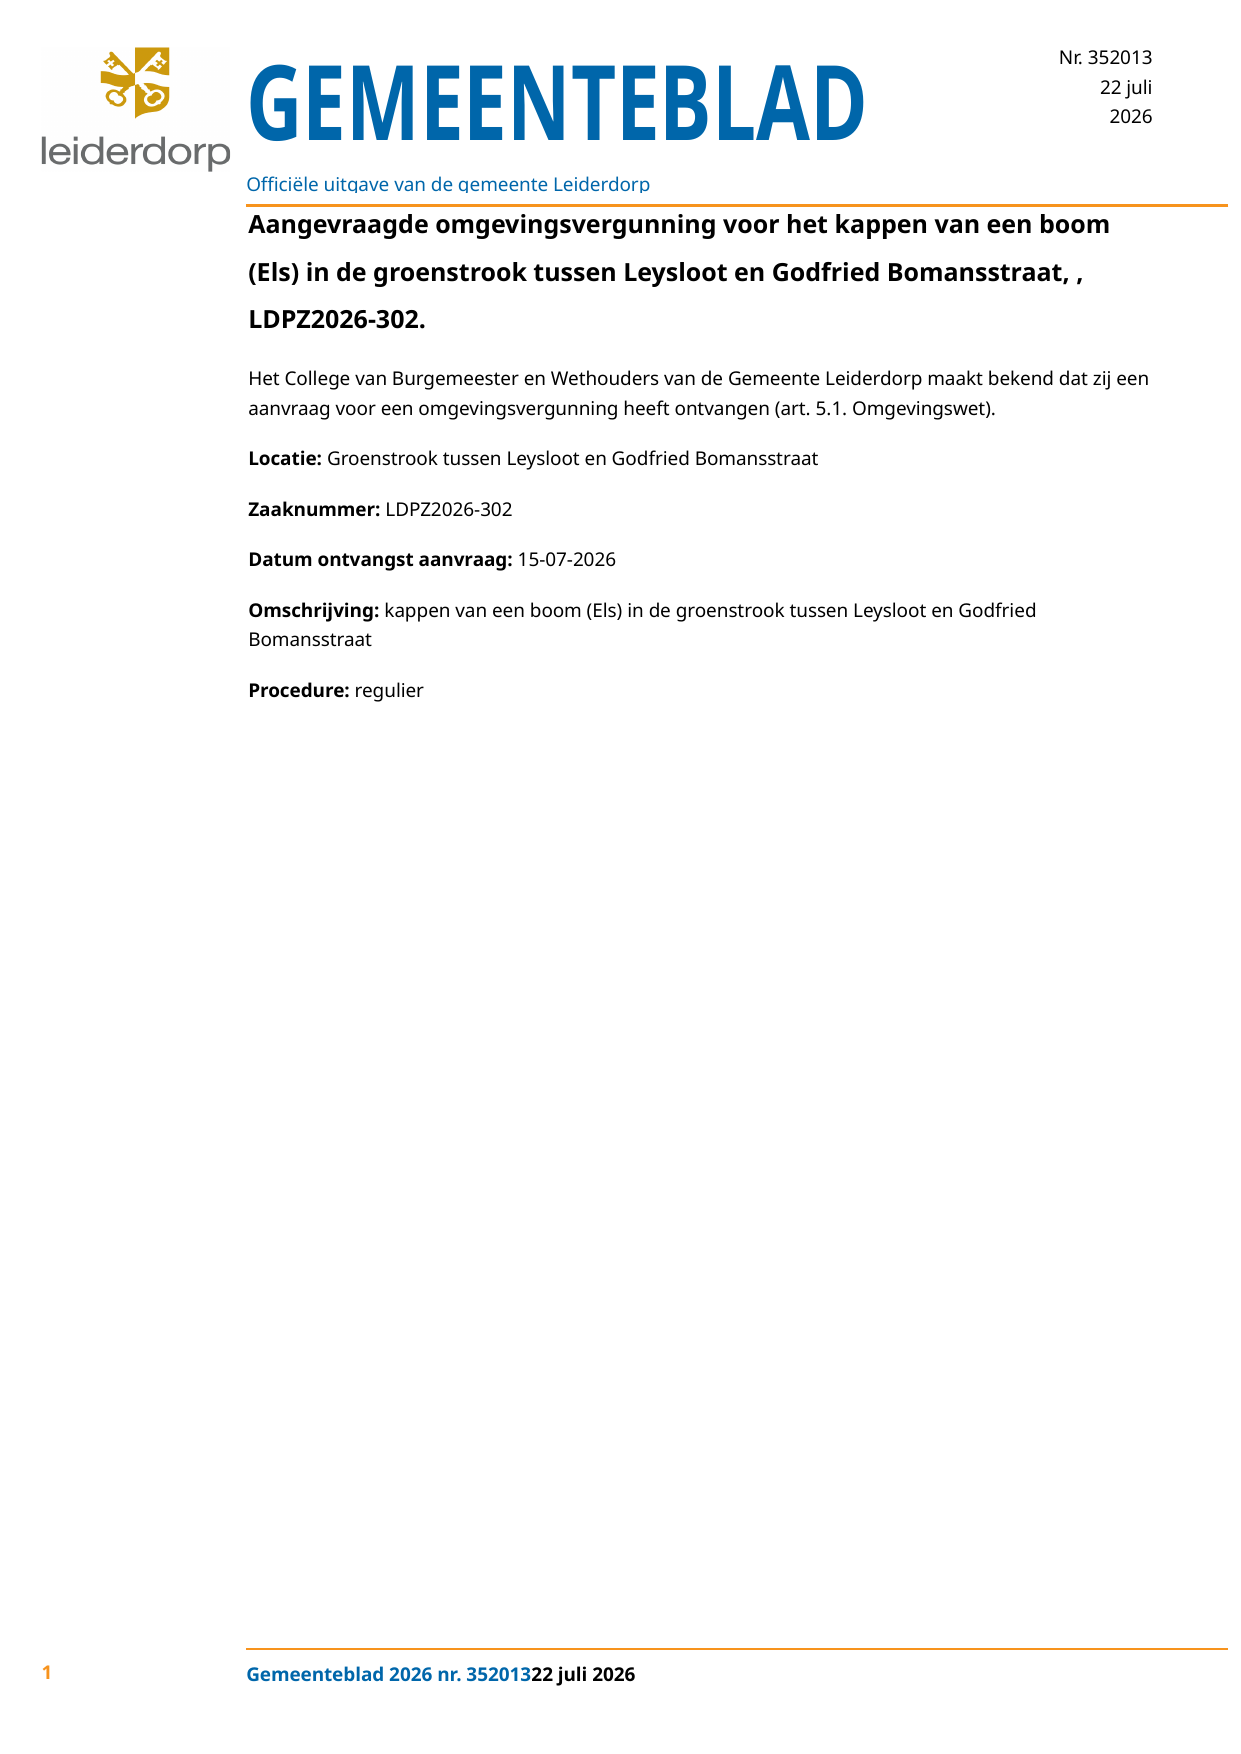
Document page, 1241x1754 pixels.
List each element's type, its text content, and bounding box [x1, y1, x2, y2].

text Omschrijving: kappen van een boom (Els) in de groenstrook tussen Leysloot en Godfried Bomansstraat [248, 597, 1152, 652]
text Datum ontvangst aanvraag: 15-07-2026 [248, 546, 1152, 572]
picture [41, 47, 231, 172]
text Zaaknummer: LDPZ2026-302 [248, 496, 1152, 522]
text Het College van Burgemeester en Wethouders van de Gemeente Leiderdorp maakt bekend dat zij een aanvraag voor een omgevingsvergunning heeft ontvangen (art. 5.1. Omgevingswet). [248, 366, 1152, 421]
text Locatie: Groenstrook tussen Leysloot en Godfried Bomansstraat [248, 446, 1152, 471]
text Procedure: regulier [248, 677, 1152, 702]
text Aangevraagde omgevingsvergunning voor het kappen van een boom (Els) in de groenstrook tussen Leysloot en Godfried Bomansstraat, , LDPZ2026-302. [248, 207, 1152, 336]
